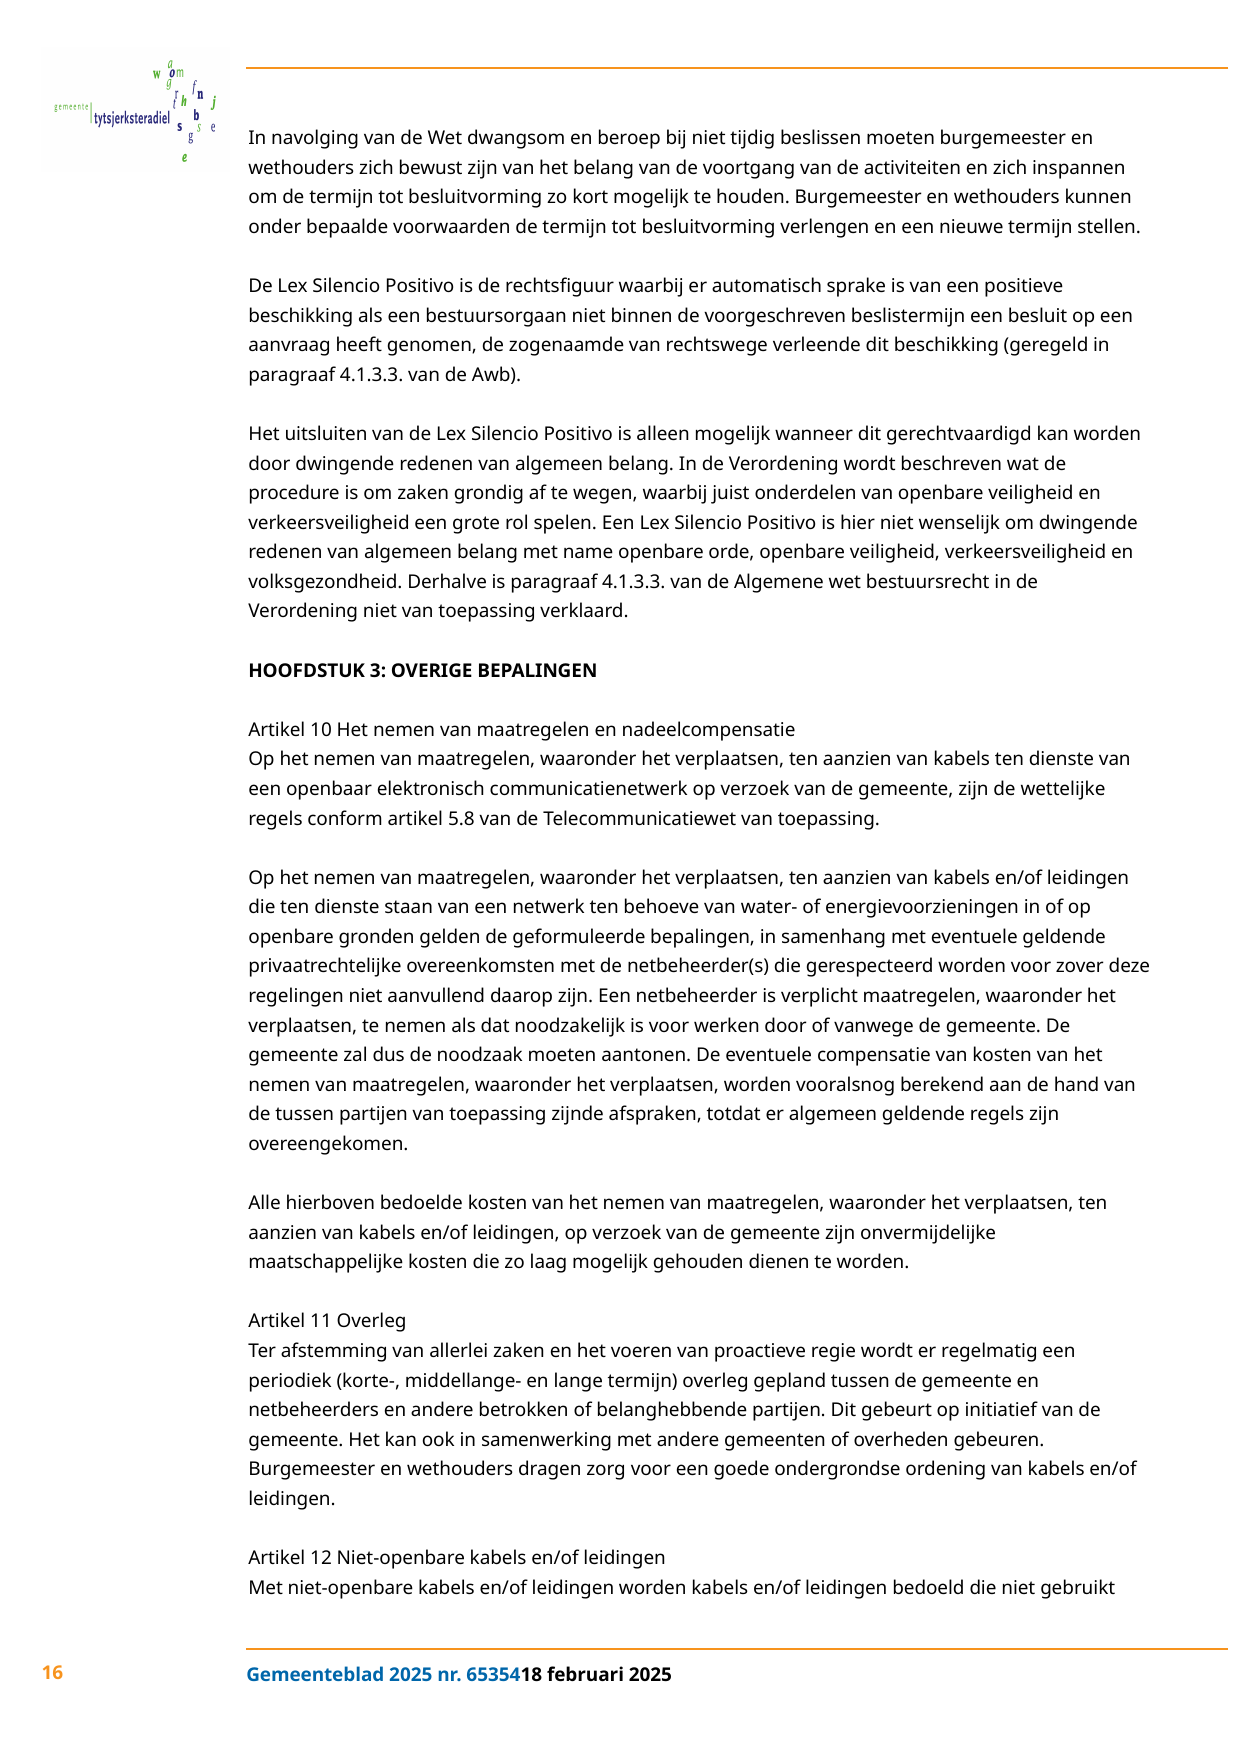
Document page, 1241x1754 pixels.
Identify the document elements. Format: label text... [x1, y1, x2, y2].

text HOOFDSTUK 3: OVERIGE BEPALINGEN [248, 657, 1152, 683]
text Ter afstemming van allerlei zaken en het voeren van proactieve regie wordt er regelmatig een periodiek (korte-, middellange- en lange termijn) overleg gepland tussen de gemeente en netbeheerders en andere betrokken of belanghebbende partijen. Dit gebeurt op initiatief van de gemeente. Het kan ook in samenwerking met andere gemeenten of overheden gebeuren. [248, 1337, 1152, 1452]
text Op het nemen van maatregelen, waaronder het verplaatsen, ten aanzien van kabels en/of leidingen die ten dienste staan van een netwerk ten behoeve van water- of energievoorzieningen in of op openbare gronden gelden de geformuleerde bepalingen, in samenhang met eventuele geldende privaatrechtelijke overeenkomsten met de netbeheerder(s) die gerespecteerd worden voor zover deze regelingen niet aanvullend daarop zijn. Een netbeheerder is verplicht maatregelen, waaronder het verplaatsen, te nemen als dat noodzakelijk is voor werken door of vanwege de gemeente. De gemeente zal dus de noodzaak moeten aantonen. De eventuele compensatie van kosten van het nemen van maatregelen, waaronder het verplaatsen, worden vooralsnog berekend aan de hand van de tussen partijen van toepassing zijnde afspraken, totdat er algemeen geldende regels zijn overeengekomen. [248, 864, 1152, 1156]
text Artikel 10 Het nemen van maatregelen en nadeelcompensatie [248, 716, 1152, 742]
text De Lex Silencio Positivo is de rechtsfiguur waarbij er automatisch sprake is van een positieve beschikking als een bestuursorgaan niet binnen de voorgeschreven beslistermijn een besluit op een aanvraag heeft genomen, de zogenaamde van rechtswege verleende dit beschikking (geregeld in paragraaf 4.1.3.3. van de Awb). [248, 272, 1152, 387]
text In navolging van de Wet dwangsom en beroep bij niet tijdig beslissen moeten burgemeester en wethouders zich bewust zijn van het belang van de voortgang van de activiteiten en zich inspannen om de termijn tot besluitvorming zo kort mogelijk te houden. Burgemeester en wethouders kunnen onder bepaalde voorwaarden de termijn tot besluitvorming verlengen en een nieuwe termijn stellen. [248, 124, 1152, 239]
text Met niet-openbare kabels en/of leidingen worden kabels en/of leidingen bedoeld die niet gebruikt [248, 1574, 1152, 1600]
text Artikel 11 Overleg [248, 1308, 1152, 1333]
text Op het nemen van maatregelen, waaronder het verplaatsen, ten aanzien van kabels ten dienste van een openbaar elektronisch communicatienetwerk op verzoek van de gemeente, zijn de wettelijke regels conform artikel 5.8 van de Telecommunicatiewet van toepassing. [248, 746, 1152, 831]
picture [41, 47, 231, 172]
text Alle hierboven bedoelde kosten van het nemen van maatregelen, waaronder het verplaatsen, ten aanzien van kabels en/of leidingen, op verzoek van de gemeente zijn onvermijdelijke maatschappelijke kosten die zo laag mogelijk gehouden dienen te worden. [248, 1189, 1152, 1274]
text Het uitsluiten van de Lex Silencio Positivo is alleen mogelijk wanneer dit gerechtvaardigd kan worden door dwingende redenen van algemeen belang. In de Verordening wordt beschreven wat de procedure is om zaken grondig af te wegen, waarbij juist onderdelen van openbare veiligheid en verkeersveiligheid een grote rol spelen. Een Lex Silencio Positivo is hier niet wenselijk om dwingende redenen van algemeen belang met name openbare orde, openbare veiligheid, verkeersveiligheid en volksgezondheid. Derhalve is paragraaf 4.1.3.3. van de Algemene wet bestuursrecht in de Verordening niet van toepassing verklaard. [248, 420, 1152, 623]
text Burgemeester en wethouders dragen zorg voor een goede ondergrondse ordening van kabels en/of leidingen. [248, 1456, 1152, 1511]
text Artikel 12 Niet-openbare kabels en/of leidingen [248, 1544, 1152, 1570]
